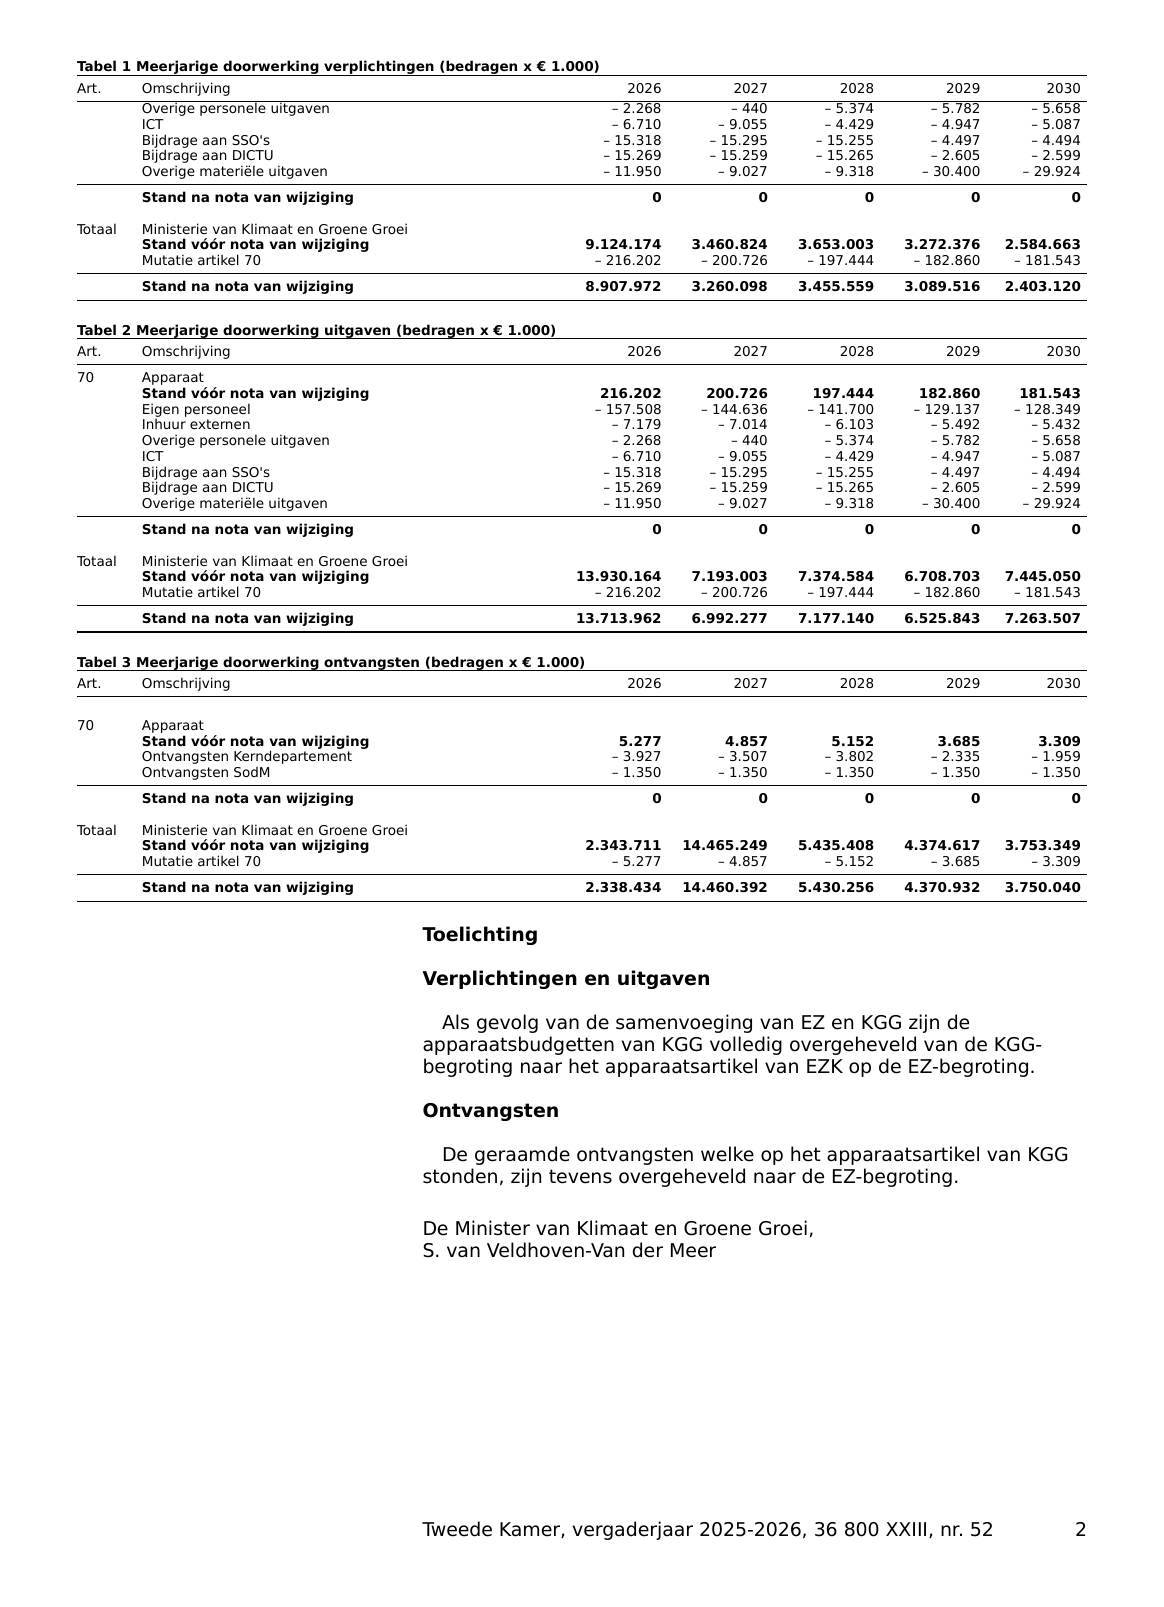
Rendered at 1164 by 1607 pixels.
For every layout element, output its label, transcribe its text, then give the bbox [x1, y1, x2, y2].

table_cell 197.444 [774, 386, 880, 401]
table_cell Mutatie artikel 70 [136, 253, 561, 273]
table_cell [77, 838, 136, 854]
table_cell [880, 718, 986, 733]
table_cell 3.753.349 [986, 838, 1087, 854]
table_cell Mutatie artikel 70 [136, 854, 561, 874]
table_cell – 15.318 [561, 464, 667, 480]
table_cell – 15.255 [774, 464, 880, 480]
table_cell Stand vóór nota van wijziging [136, 237, 561, 253]
table_cell 7.263.507 [986, 606, 1087, 631]
table_cell – 182.860 [880, 253, 986, 273]
table_cell [77, 148, 136, 164]
table_header Tabel 1 Meerjarige doorwerking verplichtingen (bedragen x € 1.000) [77, 59, 1087, 75]
table_cell – 1.350 [774, 765, 880, 785]
table_cell 0 [561, 517, 667, 538]
table_cell 13.930.164 [561, 569, 667, 585]
table_cell Eigen personeel [136, 401, 561, 417]
table_cell – 216.202 [561, 253, 667, 273]
table_cell [77, 765, 136, 785]
table_cell [667, 221, 773, 237]
table_cell [986, 554, 1087, 569]
table_cell [774, 718, 880, 733]
table_cell Overige personele uitgaven [136, 433, 561, 449]
subtitle Toelichting [422, 924, 1087, 946]
table_cell 2027 [667, 76, 773, 101]
table_cell – 1.959 [986, 749, 1087, 765]
table_cell 3.260.098 [667, 274, 773, 299]
table_cell – 4.429 [774, 449, 880, 464]
table_cell 0 [774, 517, 880, 538]
table_cell – 15.265 [774, 480, 880, 496]
table_cell 200.726 [667, 386, 773, 401]
table_cell 5.435.408 [774, 838, 880, 854]
table_cell Ministerie van Klimaat en Groene Groei [136, 221, 561, 237]
table_cell 6.525.843 [880, 606, 986, 631]
table_cell 2026 [561, 339, 667, 364]
table_cell Omschrijving [136, 671, 561, 696]
table_cell 3.460.824 [667, 237, 773, 253]
table_cell Mutatie artikel 70 [136, 585, 561, 605]
table_cell [986, 365, 1087, 386]
table_cell Overige personele uitgaven [136, 102, 561, 117]
table_cell [774, 206, 880, 221]
table_cell – 7.179 [561, 417, 667, 433]
table_cell [561, 221, 667, 237]
table_cell 0 [986, 517, 1087, 538]
table_cell 4.857 [667, 734, 773, 749]
table_cell [986, 221, 1087, 237]
table_cell – 9.027 [667, 496, 773, 516]
table_cell – 2.605 [880, 480, 986, 496]
table_cell Bijdrage aan SSO's [136, 464, 561, 480]
table_cell [136, 206, 561, 221]
table_cell – 15.259 [667, 480, 773, 496]
table_cell [561, 538, 667, 553]
table_cell 0 [880, 786, 986, 807]
table_cell – 15.318 [561, 133, 667, 148]
table_cell 2028 [774, 671, 880, 696]
table_cell 3.455.559 [774, 274, 880, 299]
table_cell [774, 365, 880, 386]
table_cell – 5.782 [880, 433, 986, 449]
table_cell 0 [561, 786, 667, 807]
table_cell [77, 480, 136, 496]
table_cell 0 [986, 786, 1087, 807]
table_cell – 2.268 [561, 102, 667, 117]
table_cell 2030 [986, 339, 1087, 364]
table_cell – 15.295 [667, 133, 773, 148]
table_cell [986, 807, 1087, 822]
table_cell Totaal [77, 823, 136, 838]
table_cell [77, 274, 136, 299]
table_cell 0 [880, 517, 986, 538]
table_cell 3.750.040 [986, 875, 1087, 901]
table_cell 3.653.003 [774, 237, 880, 253]
text Als gevolg van de samenvoeging van EZ en KGG zijn de apparaatsbudgetten van KGG volledig overgeheveld van de KGG-begroting naar het apparaatsartikel van EZK op de EZ-begroting. [422, 1012, 1087, 1078]
table_cell [77, 102, 136, 117]
table_cell – 9.055 [667, 449, 773, 464]
table_cell 7.177.140 [774, 606, 880, 631]
table_cell Totaal [77, 554, 136, 569]
table_cell – 30.400 [880, 164, 986, 184]
table_cell Overige materiële uitgaven [136, 496, 561, 516]
table_cell – 5.492 [880, 417, 986, 433]
table_cell [667, 718, 773, 733]
table_cell 181.543 [986, 386, 1087, 401]
table_cell Stand na nota van wijziging [136, 786, 561, 807]
table_cell – 7.014 [667, 417, 773, 433]
table_cell 3.309 [986, 734, 1087, 749]
table_cell – 11.950 [561, 164, 667, 184]
table_cell Stand na nota van wijziging [136, 517, 561, 538]
table_cell Stand vóór nota van wijziging [136, 386, 561, 401]
table_cell 3.089.516 [880, 274, 986, 299]
table_cell [880, 823, 986, 838]
table_cell 0 [774, 786, 880, 807]
table_cell [561, 807, 667, 822]
table_cell [880, 807, 986, 822]
subtitle Ontvangsten [422, 1100, 1087, 1122]
table_cell [561, 554, 667, 569]
table_cell [77, 569, 136, 585]
table_cell [880, 554, 986, 569]
table_cell – 1.350 [986, 765, 1087, 785]
table_cell [77, 417, 136, 433]
table_cell 7.374.584 [774, 569, 880, 585]
table_cell [774, 554, 880, 569]
table_cell – 15.269 [561, 148, 667, 164]
table_cell 2026 [561, 76, 667, 101]
table_cell [77, 433, 136, 449]
table_cell [77, 496, 136, 516]
table_cell Overige materiële uitgaven [136, 164, 561, 184]
table_cell Bijdrage aan SSO's [136, 133, 561, 148]
table_cell [667, 206, 773, 221]
table_cell – 2.599 [986, 480, 1087, 496]
table_cell 4.374.617 [880, 838, 986, 854]
table_cell – 1.350 [561, 765, 667, 785]
table_cell 70 [77, 365, 136, 386]
table_cell [77, 807, 136, 822]
table_cell [77, 875, 136, 901]
table_cell – 15.265 [774, 148, 880, 164]
table_cell [880, 206, 986, 221]
table_cell [77, 253, 136, 273]
table_cell – 200.726 [667, 585, 773, 605]
table_cell – 11.950 [561, 496, 667, 516]
table_cell 13.713.962 [561, 606, 667, 631]
table_cell Ministerie van Klimaat en Groene Groei [136, 823, 561, 838]
table_cell [986, 718, 1087, 733]
table_cell [77, 386, 136, 401]
table_cell – 30.400 [880, 496, 986, 516]
table_cell Omschrijving [136, 339, 561, 364]
table_cell – 5.374 [774, 102, 880, 117]
table_cell – 5.782 [880, 102, 986, 117]
table_cell – 181.543 [986, 253, 1087, 273]
table_cell 2028 [774, 76, 880, 101]
table_cell [774, 697, 880, 718]
table_cell Bijdrage aan DICTU [136, 480, 561, 496]
table_cell [77, 585, 136, 605]
text De geraamde ontvangsten welke op het apparaatsartikel van KGG stonden, zijn tevens overgeheveld naar de EZ-begroting. [422, 1144, 1087, 1188]
text De Minister van Klimaat en Groene Groei, S. van Veldhoven-Van der Meer [422, 1218, 1087, 1262]
table_cell [774, 823, 880, 838]
table_cell Ontvangsten Kerndepartement [136, 749, 561, 765]
table_cell Art. [77, 76, 136, 101]
table_cell Art. [77, 339, 136, 364]
table_header Tabel 3 Meerjarige doorwerking ontvangsten (bedragen x € 1.000) [77, 654, 1087, 670]
table_cell – 144.636 [667, 401, 773, 417]
table_cell 6.708.703 [880, 569, 986, 585]
table_cell 2030 [986, 671, 1087, 696]
table_cell [986, 206, 1087, 221]
table_cell 2028 [774, 339, 880, 364]
table_cell 0 [667, 517, 773, 538]
table_cell [77, 206, 136, 221]
table_cell – 2.268 [561, 433, 667, 449]
table_cell 9.124.174 [561, 237, 667, 253]
table_cell 2029 [880, 671, 986, 696]
table_cell [77, 464, 136, 480]
table_cell – 29.924 [986, 496, 1087, 516]
table_cell [774, 807, 880, 822]
table_cell – 5.152 [774, 854, 880, 874]
table_cell – 5.277 [561, 854, 667, 874]
table_cell Stand vóór nota van wijziging [136, 838, 561, 854]
table_cell 182.860 [880, 386, 986, 401]
table_cell – 6.710 [561, 117, 667, 132]
table_cell 3.685 [880, 734, 986, 749]
table_cell – 3.309 [986, 854, 1087, 874]
table_cell 2.584.663 [986, 237, 1087, 253]
table_cell 2027 [667, 339, 773, 364]
table_cell [667, 807, 773, 822]
table_cell 0 [774, 185, 880, 206]
table_cell – 6.103 [774, 417, 880, 433]
table_cell – 9.055 [667, 117, 773, 132]
table_cell Inhuur externen [136, 417, 561, 433]
table_cell – 4.857 [667, 854, 773, 874]
table_cell 7.445.050 [986, 569, 1087, 585]
table_cell – 5.087 [986, 449, 1087, 464]
table_cell – 128.349 [986, 401, 1087, 417]
table_cell 3.272.376 [880, 237, 986, 253]
table_cell – 4.947 [880, 449, 986, 464]
table_cell – 4.429 [774, 117, 880, 132]
table_cell – 3.927 [561, 749, 667, 765]
table_cell [77, 237, 136, 253]
table_cell [77, 734, 136, 749]
table_cell – 2.605 [880, 148, 986, 164]
table_cell [667, 554, 773, 569]
table_header Tabel 2 Meerjarige doorwerking uitgaven (bedragen x € 1.000) [77, 323, 1087, 338]
table_cell – 200.726 [667, 253, 773, 273]
table_cell [880, 221, 986, 237]
table_cell – 197.444 [774, 585, 880, 605]
table_cell [667, 697, 773, 718]
table_cell – 2.599 [986, 148, 1087, 164]
table_cell – 2.335 [880, 749, 986, 765]
table_cell [774, 538, 880, 553]
table_cell Totaal [77, 221, 136, 237]
table_cell [561, 206, 667, 221]
table_cell – 3.507 [667, 749, 773, 765]
table_cell [136, 807, 561, 822]
table_cell Apparaat [136, 365, 561, 386]
table_cell 0 [667, 786, 773, 807]
table_cell [77, 606, 136, 631]
table_cell 5.430.256 [774, 875, 880, 901]
table_cell – 157.508 [561, 401, 667, 417]
table_cell – 3.802 [774, 749, 880, 765]
table_cell [77, 164, 136, 184]
table_cell Art. [77, 671, 136, 696]
table_cell [77, 133, 136, 148]
table_cell Ontvangsten SodM [136, 765, 561, 785]
table_cell – 9.318 [774, 164, 880, 184]
table_cell [77, 185, 136, 206]
table_cell – 9.027 [667, 164, 773, 184]
table_cell [561, 697, 667, 718]
table_cell [880, 538, 986, 553]
table_cell – 216.202 [561, 585, 667, 605]
table_cell [77, 749, 136, 765]
table_cell [136, 538, 561, 553]
table_cell [77, 538, 136, 553]
subtitle Verplichtingen en uitgaven [422, 968, 1087, 990]
table_cell – 15.255 [774, 133, 880, 148]
table_cell Omschrijving [136, 76, 561, 101]
table_cell [667, 538, 773, 553]
table_cell – 141.700 [774, 401, 880, 417]
table_cell Ministerie van Klimaat en Groene Groei [136, 554, 561, 569]
table_cell 70 [77, 718, 136, 733]
table_cell Stand na nota van wijziging [136, 185, 561, 206]
table_cell Stand vóór nota van wijziging [136, 569, 561, 585]
table_cell 2.403.120 [986, 274, 1087, 299]
table_cell [667, 823, 773, 838]
table_cell 5.152 [774, 734, 880, 749]
table_cell – 440 [667, 433, 773, 449]
table_cell [774, 221, 880, 237]
table_cell [77, 697, 136, 718]
table_cell Stand na nota van wijziging [136, 875, 561, 901]
table_cell – 1.350 [667, 765, 773, 785]
table_cell – 15.269 [561, 480, 667, 496]
table_cell – 3.685 [880, 854, 986, 874]
table_cell [77, 449, 136, 464]
table_cell 6.992.277 [667, 606, 773, 631]
table_cell [77, 117, 136, 132]
table_cell – 4.494 [986, 464, 1087, 480]
table_cell – 5.432 [986, 417, 1087, 433]
table_cell [880, 365, 986, 386]
table_cell – 15.259 [667, 148, 773, 164]
table_cell – 4.497 [880, 133, 986, 148]
table_cell 0 [561, 185, 667, 206]
table_cell [561, 823, 667, 838]
table_cell – 6.710 [561, 449, 667, 464]
table_cell – 15.295 [667, 464, 773, 480]
table_cell [77, 786, 136, 807]
table_cell – 129.137 [880, 401, 986, 417]
table_cell [986, 697, 1087, 718]
table_cell [561, 365, 667, 386]
table_cell ICT [136, 117, 561, 132]
table_cell 2027 [667, 671, 773, 696]
table_cell [561, 718, 667, 733]
table_cell 5.277 [561, 734, 667, 749]
table_cell 0 [986, 185, 1087, 206]
table_cell 8.907.972 [561, 274, 667, 299]
table_cell 2029 [880, 76, 986, 101]
table_cell [667, 365, 773, 386]
table_cell – 5.374 [774, 433, 880, 449]
table_cell – 29.924 [986, 164, 1087, 184]
table_cell 0 [880, 185, 986, 206]
table_cell – 4.947 [880, 117, 986, 132]
table_cell [77, 854, 136, 874]
table_cell Bijdrage aan DICTU [136, 148, 561, 164]
table_cell – 4.497 [880, 464, 986, 480]
table_cell Stand na nota van wijziging [136, 606, 561, 631]
table_cell [136, 697, 561, 718]
table_cell – 440 [667, 102, 773, 117]
table_cell – 181.543 [986, 585, 1087, 605]
table_cell Stand na nota van wijziging [136, 274, 561, 299]
table_cell [77, 401, 136, 417]
table_cell – 9.318 [774, 496, 880, 516]
table_cell – 4.494 [986, 133, 1087, 148]
table_cell – 197.444 [774, 253, 880, 273]
table_cell Stand vóór nota van wijziging [136, 734, 561, 749]
table_cell [986, 823, 1087, 838]
table_cell Apparaat [136, 718, 561, 733]
table_cell 2030 [986, 76, 1087, 101]
table_cell 2026 [561, 671, 667, 696]
table_cell – 5.658 [986, 433, 1087, 449]
table_cell 216.202 [561, 386, 667, 401]
table_cell 7.193.003 [667, 569, 773, 585]
table_cell [77, 517, 136, 538]
table_cell 14.460.392 [667, 875, 773, 901]
table_cell 0 [667, 185, 773, 206]
table_cell 14.465.249 [667, 838, 773, 854]
table_cell – 5.658 [986, 102, 1087, 117]
table_cell ICT [136, 449, 561, 464]
table_cell – 182.860 [880, 585, 986, 605]
table_cell – 1.350 [880, 765, 986, 785]
table_cell [986, 538, 1087, 553]
table_cell 2029 [880, 339, 986, 364]
table_cell 4.370.932 [880, 875, 986, 901]
table_cell 2.343.711 [561, 838, 667, 854]
table_cell – 5.087 [986, 117, 1087, 132]
table_cell 2.338.434 [561, 875, 667, 901]
table_cell [880, 697, 986, 718]
